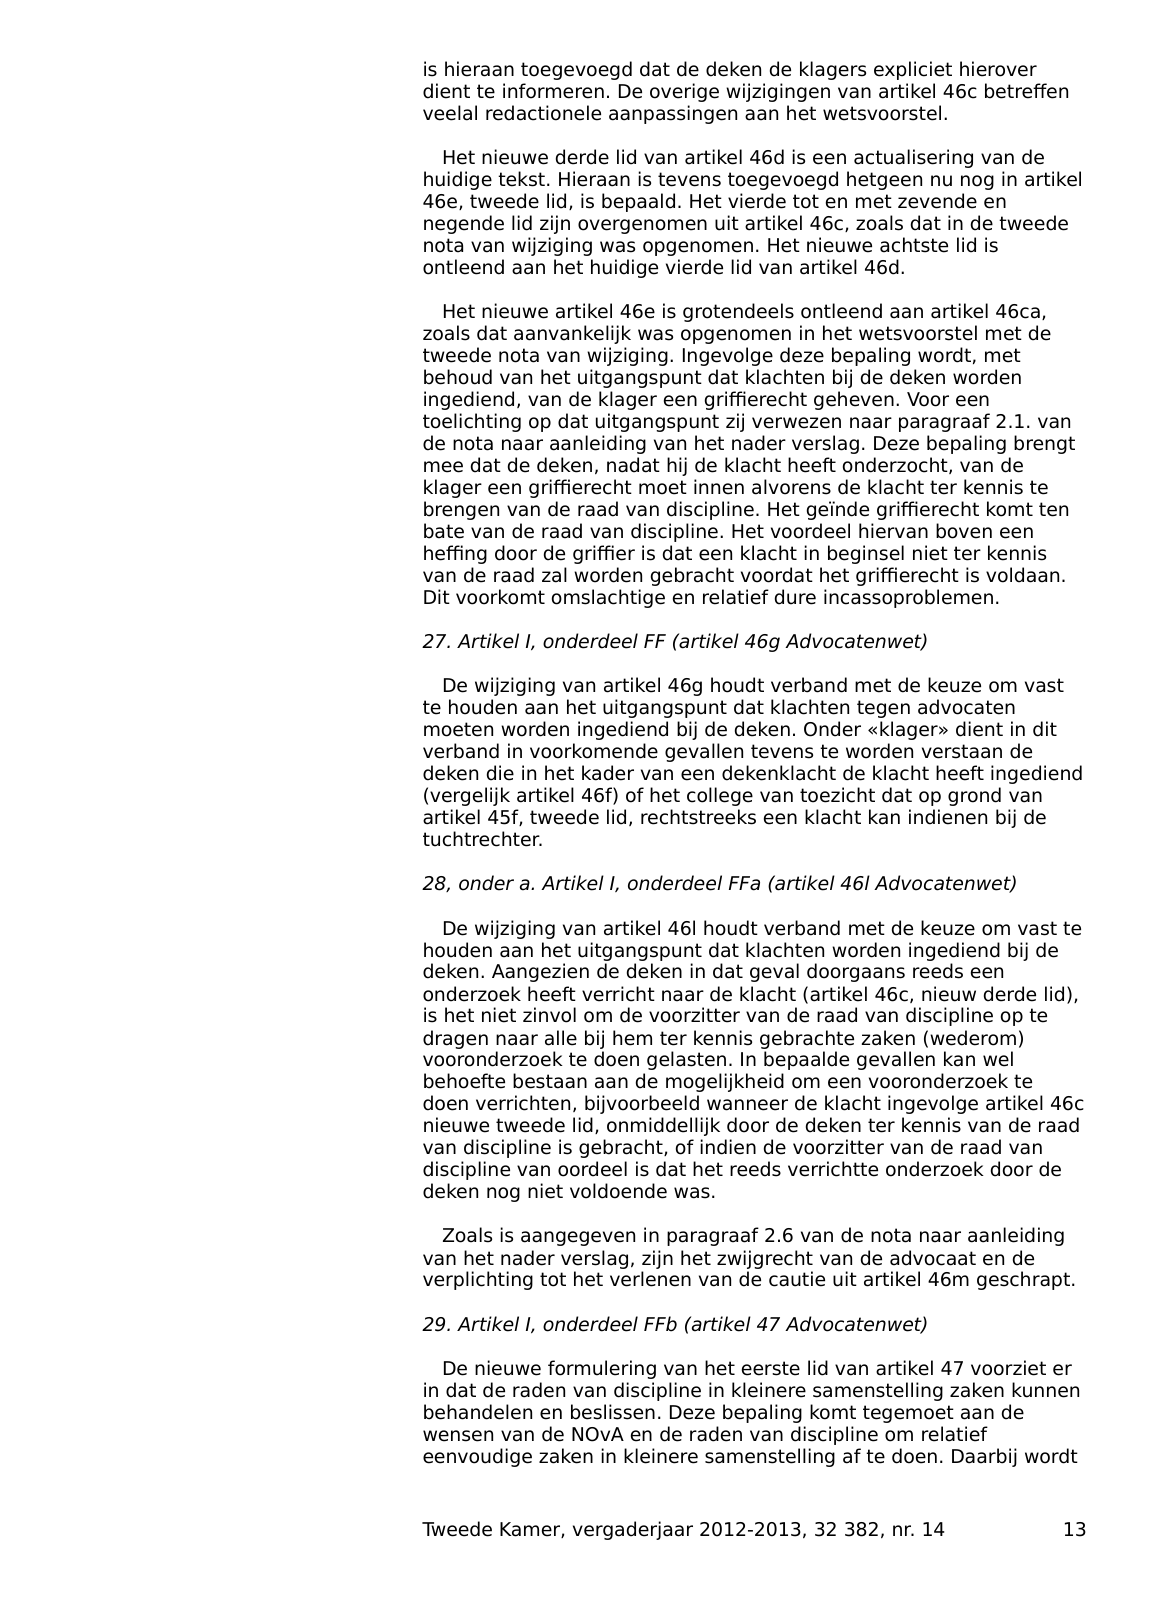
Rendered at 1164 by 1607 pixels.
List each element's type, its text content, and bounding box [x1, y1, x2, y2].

text De nieuwe formulering van het eerste lid van artikel 47 voorziet er in dat de raden van discipline in kleinere samenstelling zaken kunnen behandelen en beslissen. Deze bepaling komt tegemoet aan de wensen van de NOvA en de raden van discipline om relatief eenvoudige zaken in kleinere samenstelling af te doen. Daarbij wordt [422, 1358, 1087, 1468]
text Zoals is aangegeven in paragraaf 2.6 van de nota naar aanleiding van het nader verslag, zijn het zwijgrecht van de advocaat en de verplichting tot het verlenen van de cautie uit artikel 46m geschrapt. [422, 1225, 1087, 1291]
text De wijziging van artikel 46g houdt verband met de keuze om vast te houden aan het uitgangspunt dat klachten tegen advocaten moeten worden ingediend bij de deken. Onder «klager» dient in dit verband in voorkomende gevallen tevens te worden verstaan de deken die in het kader van een dekenklacht de klacht heeft ingediend (vergelijk artikel 46f) of het college van toezicht dat op grond van artikel 45f, tweede lid, rechtstreeks een klacht kan indienen bij de tuchtrechter. [422, 675, 1087, 851]
subtitle 27. Artikel I, onderdeel FF (artikel 46g Advocatenwet) [422, 631, 1087, 653]
subtitle 29. Artikel I, onderdeel FFb (artikel 47 Advocatenwet) [422, 1313, 1087, 1336]
text Het nieuwe derde lid van artikel 46d is een actualisering van de huidige tekst. Hieraan is tevens toegevoegd hetgeen nu nog in artikel 46e, tweede lid, is bepaald. Het vierde tot en met zevende en negende lid zijn overgenomen uit artikel 46c, zoals dat in de tweede nota van wijziging was opgenomen. Het nieuwe achtste lid is ontleend aan het huidige vierde lid van artikel 46d. [422, 147, 1087, 279]
subtitle 28, onder a. Artikel I, onderdeel FFa (artikel 46l Advocatenwet) [422, 873, 1087, 895]
text De wijziging van artikel 46l houdt verband met de keuze om vast te houden aan het uitgangspunt dat klachten worden ingediend bij de deken. Aangezien de deken in dat geval doorgaans reeds een onderzoek heeft verricht naar de klacht (artikel 46c, nieuw derde lid), is het niet zinvol om de voorzitter van de raad van discipline op te dragen naar alle bij hem ter kennis gebrachte zaken (wederom) vooronderzoek te doen gelasten. In bepaalde gevallen kan wel behoefte bestaan aan de mogelijkheid om een vooronderzoek te doen verrichten, bijvoorbeeld wanneer de klacht ingevolge artikel 46c nieuwe tweede lid, onmiddellijk door de deken ter kennis van de raad van discipline is gebracht, of indien de voorzitter van de raad van discipline van oordeel is dat het reeds verrichtte onderzoek door de deken nog niet voldoende was. [422, 917, 1087, 1203]
text Het nieuwe artikel 46e is grotendeels ontleend aan artikel 46ca, zoals dat aanvankelijk was opgenomen in het wetsvoorstel met de tweede nota van wijziging. Ingevolge deze bepaling wordt, met behoud van het uitgangspunt dat klachten bij de deken worden ingediend, van de klager een griffierecht geheven. Voor een toelichting op dat uitgangspunt zij verwezen naar paragraaf 2.1. van de nota naar aanleiding van het nader verslag. Deze bepaling brengt mee dat de deken, nadat hij de klacht heeft onderzocht, van de klager een griffierecht moet innen alvorens de klacht ter kennis te brengen van de raad van discipline. Het geïnde griffierecht komt ten bate van de raad van discipline. Het voordeel hiervan boven een heffing door de griffier is dat een klacht in beginsel niet ter kennis van de raad zal worden gebracht voordat het griffierecht is voldaan. Dit voorkomt omslachtige en relatief dure incassoproblemen. [422, 301, 1087, 609]
text is hieraan toegevoegd dat de deken de klagers expliciet hierover dient te informeren. De overige wijzigingen van artikel 46c betreffen veelal redactionele aanpassingen aan het wetsvoorstel. [422, 59, 1087, 125]
